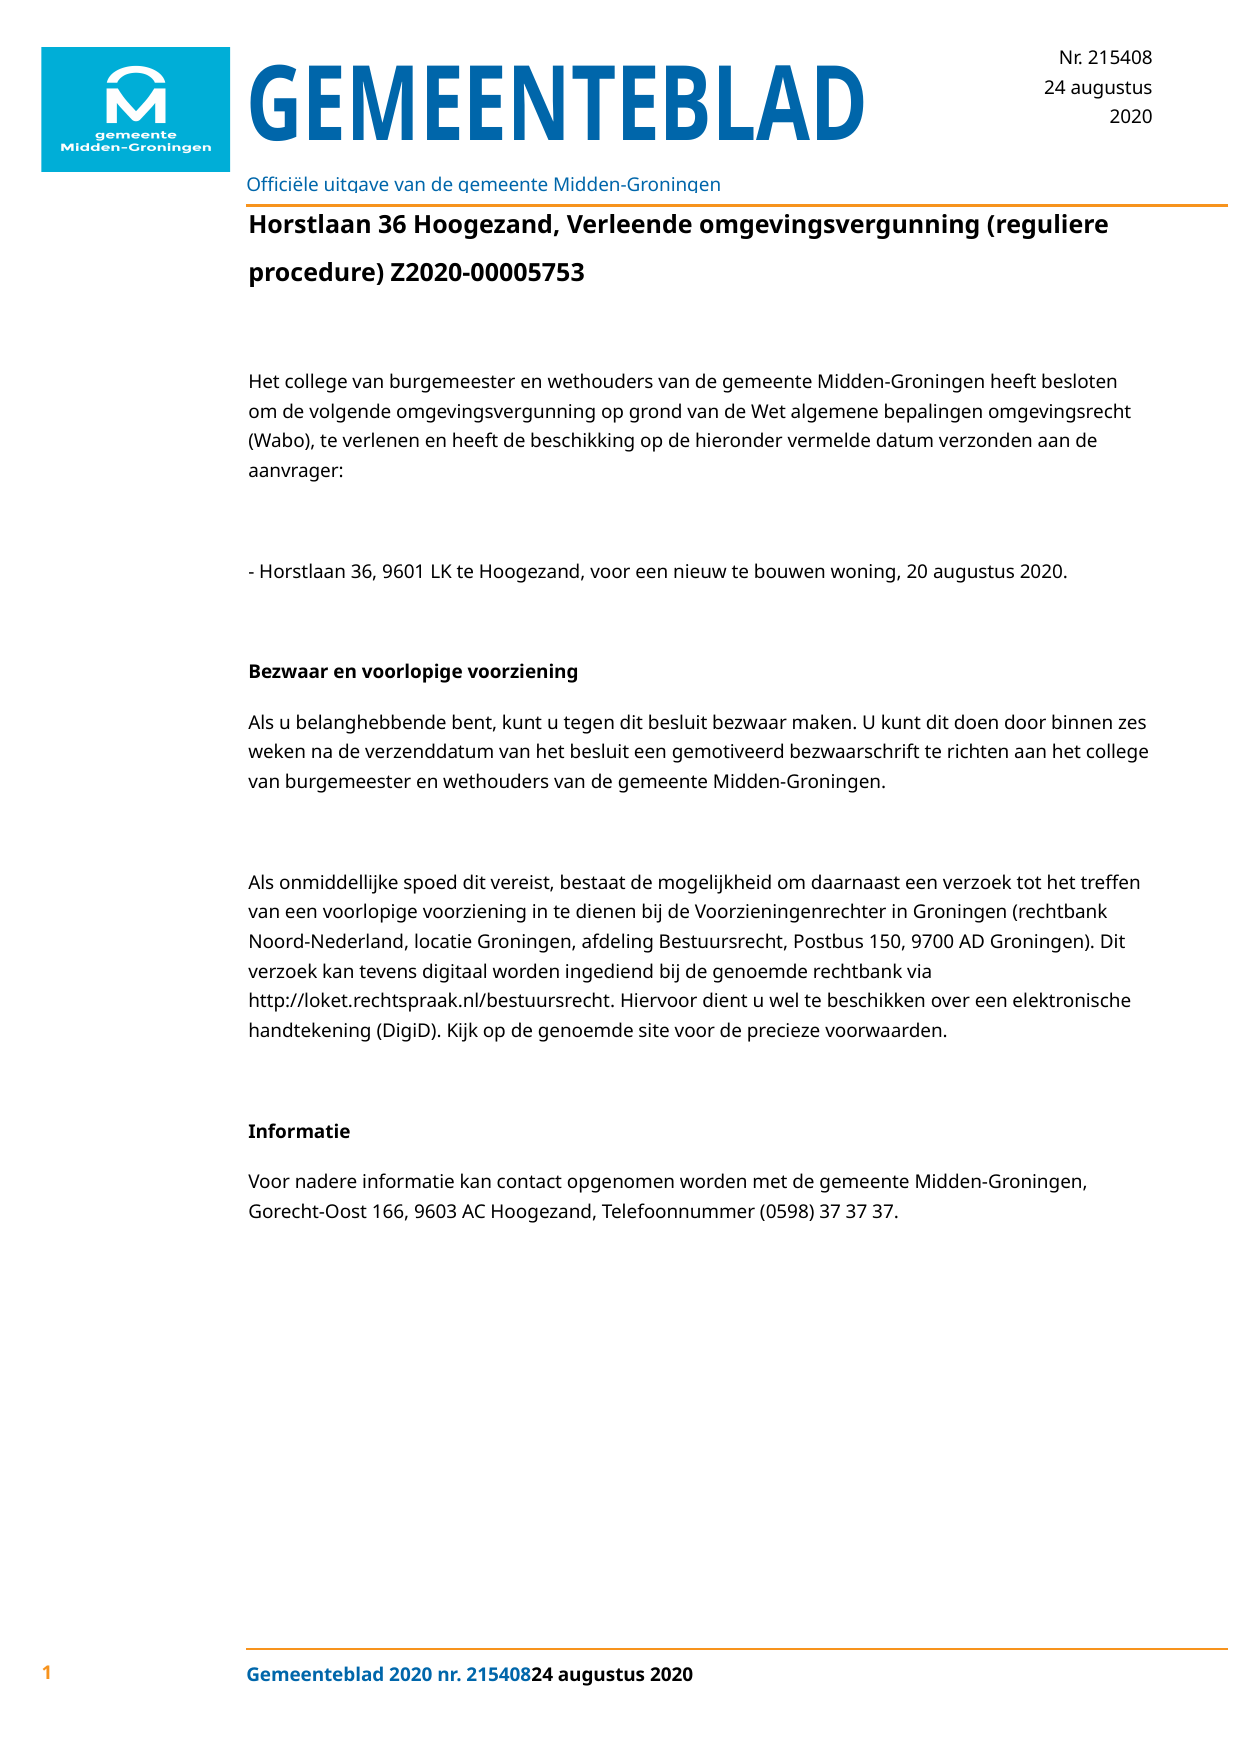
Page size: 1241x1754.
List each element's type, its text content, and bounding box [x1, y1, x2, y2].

text - Horstlaan 36, 9601 LK te Hoogezand, voor een nieuw te bouwen woning, 20 augustus 2020. [248, 558, 1152, 584]
text Als u belanghebbende bent, kunt u tegen dit besluit bezwaar maken. U kunt dit doen door binnen zes weken na de verzenddatum van het besluit een gemotiveerd bezwaarschrift te richten aan het college van burgemeester en wethouders van de gemeente Midden-Groningen. [248, 709, 1152, 794]
text Het college van burgemeester en wethouders van de gemeente Midden-Groningen heeft besloten om de volgende omgevingsvergunning op grond van de Wet algemene bepalingen omgevingsrecht (Wabo), te verlenen en heeft de beschikking op de hieronder vermelde datum verzonden aan de aanvrager: [248, 368, 1152, 483]
text Voor nadere informatie kan contact opgenomen worden met de gemeente Midden-Groningen, Gorecht-Oost 166, 9603 AC Hoogezand, Telefoonnummer (0598) 37 37 37. [248, 1168, 1152, 1224]
picture [184, 146, 190, 153]
text Horstlaan 36 Hoogezand, Verleende omgevingsvergunning (reguliere procedure) Z2020-00005753 [248, 207, 1152, 288]
picture [108, 66, 164, 82]
text Informatie [248, 1118, 1152, 1144]
text Als onmiddellijke spoed dit vereist, bestaat de mogelijkheid om daarnaast een verzoek tot het treffen van een voorlopige voorziening in te dienen bij de Voorzieningenrechter in Groningen (rechtbank Noord-Nederland, locatie Groningen, afdeling Bestuursrecht, Postbus 150, 9700 AD Groningen). Dit verzoek kan tevens digitaal worden ingediend bij de genoemde rechtbank via http://loket.rechtspraak.nl/bestuursrecht. Hiervoor dient u wel te beschikken over een elektronische handtekening (DigiD). Kijk op de genoemde site voor de precieze voorwaarden. [248, 869, 1152, 1043]
picture [107, 89, 165, 122]
text Bezwaar en voorlopige voorziening [248, 659, 1152, 684]
